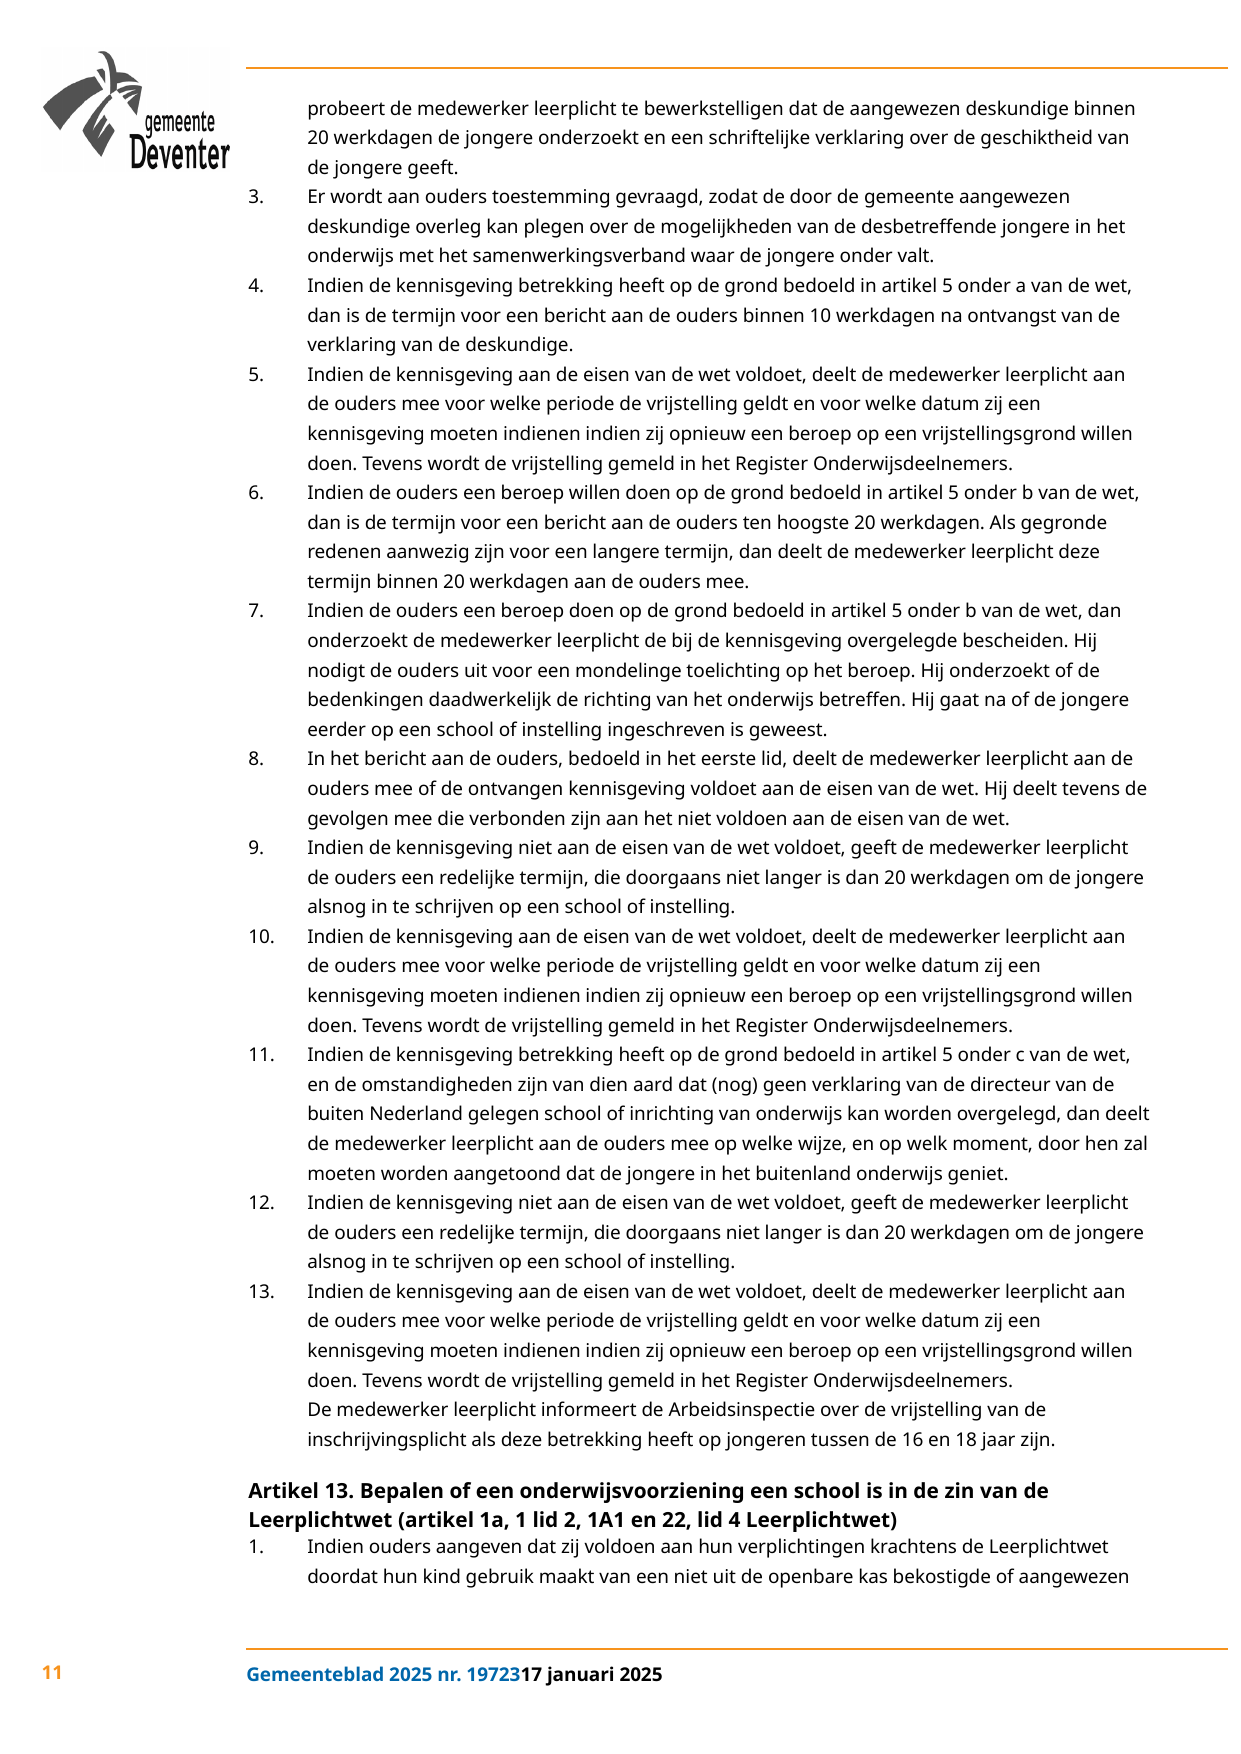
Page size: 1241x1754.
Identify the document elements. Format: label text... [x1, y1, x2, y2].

list Indien de kennisgeving niet aan de eisen van de wet voldoet, geeft de medewerker leerplicht de ouders een redelijke termijn, die doorgaans niet langer is dan 20 werkdagen om de jongere alsnog in te schrijven op een school of instelling. [248, 834, 1152, 919]
list Indien de kennisgeving aan de eisen van de wet voldoet, deelt de medewerker leerplicht aan de ouders mee voor welke periode de vrijstelling geldt en voor welke datum zij een kennisgeving moeten indienen indien zij opnieuw een beroep op een vrijstellingsgrond willen doen. Tevens wordt de vrijstelling gemeld in het Register Onderwijsdeelnemers. [248, 361, 1152, 476]
list Indien de kennisgeving niet aan de eisen van de wet voldoet, geeft de medewerker leerplicht de ouders een redelijke termijn, die doorgaans niet langer is dan 20 werkdagen om de jongere alsnog in te schrijven op een school of instelling. [248, 1189, 1152, 1274]
list probeert de medewerker leerplicht te bewerkstelligen dat de aangewezen deskundige binnen 20 werkdagen de jongere onderzoekt en een schriftelijke verklaring over de geschiktheid van de jongere geeft. [248, 95, 1152, 180]
list Indien de kennisgeving betrekking heeft op de grond bedoeld in artikel 5 onder c van de wet, en de omstandigheden zijn van dien aard dat (nog) geen verklaring van de directeur van de buiten Nederland gelegen school of inrichting van onderwijs kan worden overgelegd, dan deelt de medewerker leerplicht aan de ouders mee op welke wijze, en op welk moment, door hen zal moeten worden aangetoond dat de jongere in het buitenland onderwijs geniet. [248, 1041, 1152, 1186]
list Indien de ouders een beroep willen doen op de grond bedoeld in artikel 5 onder b van de wet, dan is de termijn voor een bericht aan de ouders ten hoogste 20 werkdagen. Als gegronde redenen aanwezig zijn voor een langere termijn, dan deelt de medewerker leerplicht deze termijn binnen 20 werkdagen aan de ouders mee. [248, 479, 1152, 594]
picture [41, 47, 231, 172]
list Indien de kennisgeving aan de eisen van de wet voldoet, deelt de medewerker leerplicht aan de ouders mee voor welke periode de vrijstelling geldt en voor welke datum zij een kennisgeving moeten indienen indien zij opnieuw een beroep op een vrijstellingsgrond willen doen. Tevens wordt de vrijstelling gemeld in het Register Onderwijsdeelnemers. [248, 923, 1152, 1038]
list Indien ouders aangeven dat zij voldoen aan hun verplichtingen krachtens de Leerplichtwet doordat hun kind gebruik maakt van een niet uit de openbare kas bekostigde of aangewezen [248, 1533, 1152, 1589]
text Artikel 13. Bepalen of een onderwijsvoorziening een school is in de zin van de Leerplichtwet (artikel 1a, 1 lid 2, 1A1 en 22, lid 4 Leerplichtwet) [248, 1476, 1152, 1533]
list Indien de ouders een beroep doen op de grond bedoeld in artikel 5 onder b van de wet, dan onderzoekt de medewerker leerplicht de bij de kennisgeving overgelegde bescheiden. Hij nodigt de ouders uit voor een mondelinge toelichting op het beroep. Hij onderzoekt of de bedenkingen daadwerkelijk de richting van het onderwijs betreffen. Hij gaat na of de jongere eerder op een school of instelling ingeschreven is geweest. [248, 598, 1152, 742]
list Indien de kennisgeving aan de eisen van de wet voldoet, deelt de medewerker leerplicht aan de ouders mee voor welke periode de vrijstelling geldt en voor welke datum zij een kennisgeving moeten indienen indien zij opnieuw een beroep op een vrijstellingsgrond willen doen. Tevens wordt de vrijstelling gemeld in het Register Onderwijsdeelnemers. [248, 1278, 1152, 1393]
list Indien de kennisgeving betrekking heeft op de grond bedoeld in artikel 5 onder a van de wet, dan is de termijn voor een bericht aan de ouders binnen 10 werkdagen na ontvangst van de verklaring van de deskundige. [248, 272, 1152, 357]
list De medewerker leerplicht informeert de Arbeidsinspectie over de vrijstelling van de inschrijvingsplicht als deze betrekking heeft op jongeren tussen de 16 en 18 jaar zijn. [248, 1396, 1152, 1452]
list Er wordt aan ouders toestemming gevraagd, zodat de door de gemeente aangewezen deskundige overleg kan plegen over de mogelijkheden van de desbetreffende jongere in het onderwijs met het samenwerkingsverband waar de jongere onder valt. [248, 183, 1152, 268]
list In het bericht aan de ouders, bedoeld in het eerste lid, deelt de medewerker leerplicht aan de ouders mee of de ontvangen kennisgeving voldoet aan de eisen van de wet. Hij deelt tevens de gevolgen mee die verbonden zijn aan het niet voldoen aan de eisen van de wet. [248, 746, 1152, 831]
